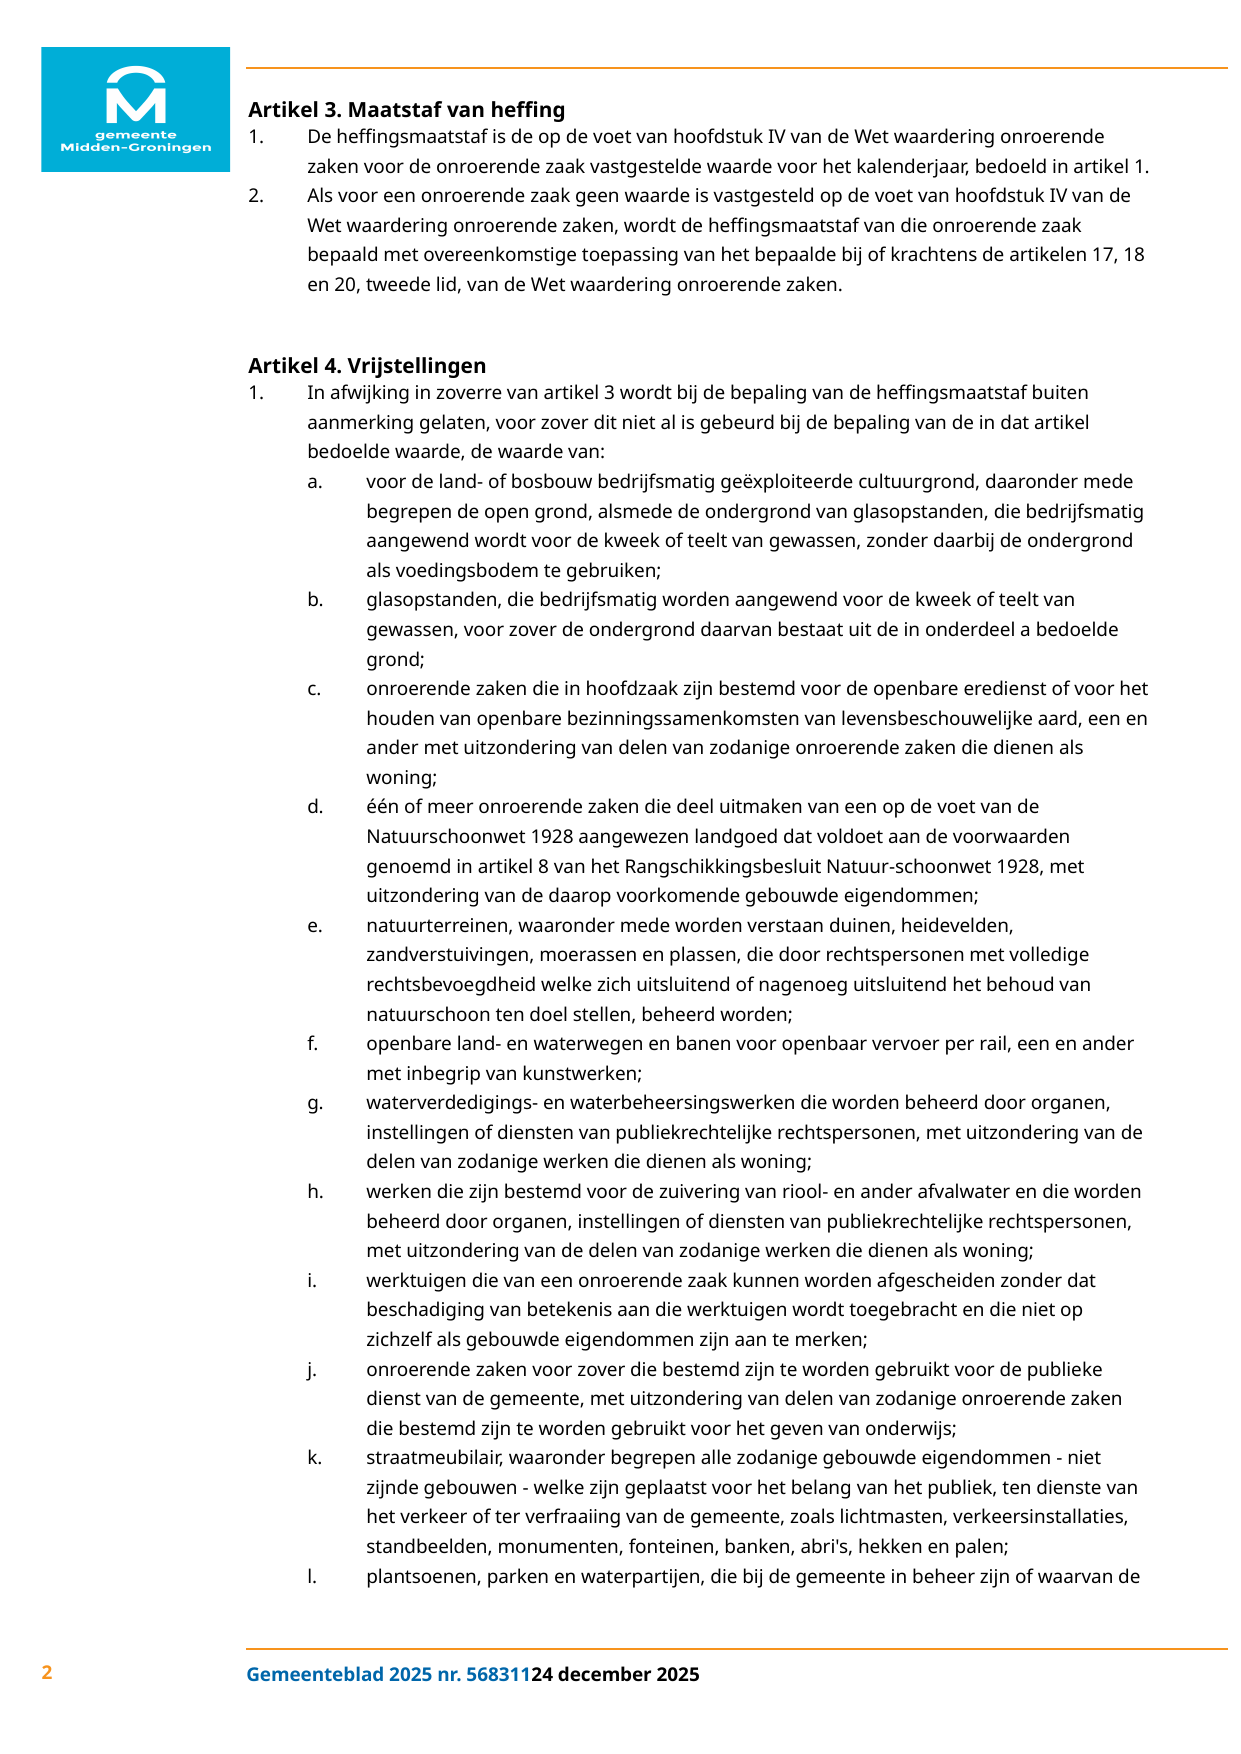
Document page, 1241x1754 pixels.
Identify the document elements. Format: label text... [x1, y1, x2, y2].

list onroerende zaken die in hoofdzaak zijn bestemd voor de openbare eredienst of voor het houden van openbare bezinningssamenkomsten van levensbeschouwelijke aard, een en ander met uitzondering van delen van zodanige onroerende zaken die dienen als woning; [307, 675, 1152, 790]
list plantsoenen, parken en waterpartijen, die bij de gemeente in beheer zijn of waarvan de [307, 1563, 1152, 1589]
list De heffingsmaatstaf is de op de voet van hoofdstuk IV van de Wet waardering onroerende zaken voor de onroerende zaak vastgestelde waarde voor het kalenderjaar, bedoeld in artikel 1. [248, 123, 1152, 178]
list natuurterreinen, waaronder mede worden verstaan duinen, heidevelden, zandverstuivingen, moerassen en plassen, die door rechtspersonen met volledige rechtsbevoegdheid welke zich uitsluitend of nagenoeg uitsluitend het behoud van natuurschoon ten doel stellen, beheerd worden; [307, 912, 1152, 1027]
list werktuigen die van een onroerende zaak kunnen worden afgescheiden zonder dat beschadiging van betekenis aan die werktuigen wordt toegebracht en die niet op zichzelf als gebouwde eigendommen zijn aan te merken; [307, 1267, 1152, 1352]
list waterverdedigings- en waterbeheersingswerken die worden beheerd door organen, instellingen of diensten van publiekrechtelijke rechtspersonen, met uitzondering van de delen van zodanige werken die dienen als woning; [307, 1089, 1152, 1174]
list straatmeubilair, waaronder begrepen alle zodanige gebouwde eigendommen - niet zijnde gebouwen - welke zijn geplaatst voor het belang van het publiek, ten dienste van het verkeer of ter verfraaiing van de gemeente, zoals lichtmasten, verkeersinstallaties, standbeelden, monumenten, fonteinen, banken, abri's, hekken en palen; [307, 1444, 1152, 1559]
text Artikel 3. Maatstaf van heffing [248, 95, 1152, 123]
list onroerende zaken voor zover die bestemd zijn te worden gebruikt voor de publieke dienst van de gemeente, met uitzondering van delen van zodanige onroerende zaken die bestemd zijn te worden gebruikt voor het geven van onderwijs; [307, 1356, 1152, 1441]
text Artikel 4. Vrijstellingen [248, 351, 1152, 379]
list Als voor een onroerende zaak geen waarde is vastgesteld op de voet van hoofdstuk IV van de Wet waardering onroerende zaken, wordt de heffingsmaatstaf van die onroerende zaak bepaald met overeenkomstige toepassing van het bepaalde bij of krachtens de artikelen 17, 18 en 20, tweede lid, van de Wet waardering onroerende zaken. [248, 182, 1152, 297]
list voor de land- of bosbouw bedrijfsmatig geëxploiteerde cultuurgrond, daaronder mede begrepen de open grond, alsmede de ondergrond van glasopstanden, die bedrijfsmatig aangewend wordt voor de kweek of teelt van gewassen, zonder daarbij de ondergrond als voedingsbodem te gebruiken; [307, 468, 1152, 583]
list In afwijking in zoverre van artikel 3 wordt bij de bepaling van de heffingsmaatstaf buiten aanmerking gelaten, voor zover dit niet al is gebeurd bij de bepaling van de in dat artikel bedoelde waarde, de waarde van: [248, 379, 1152, 464]
list openbare land- en waterwegen en banen voor openbaar vervoer per rail, een en ander met inbegrip van kunstwerken; [307, 1030, 1152, 1086]
list glasopstanden, die bedrijfsmatig worden aangewend voor de kweek of teelt van gewassen, voor zover de ondergrond daarvan bestaat uit de in onderdeel a bedoelde grond; [307, 587, 1152, 672]
picture [108, 66, 164, 82]
picture [107, 89, 165, 122]
list één of meer onroerende zaken die deel uitmaken van een op de voet van de Natuurschoonwet 1928 aangewezen landgoed dat voldoet aan de voorwaarden genoemd in artikel 8 van het Rangschikkingsbesluit Natuur-schoonwet 1928, met uitzondering van de daarop voorkomende gebouwde eigendommen; [307, 794, 1152, 908]
picture [184, 146, 190, 153]
list werken die zijn bestemd voor de zuivering van riool- en ander afvalwater en die worden beheerd door organen, instellingen of diensten van publiekrechtelijke rechtspersonen, met uitzondering van de delen van zodanige werken die dienen als woning; [307, 1178, 1152, 1263]
